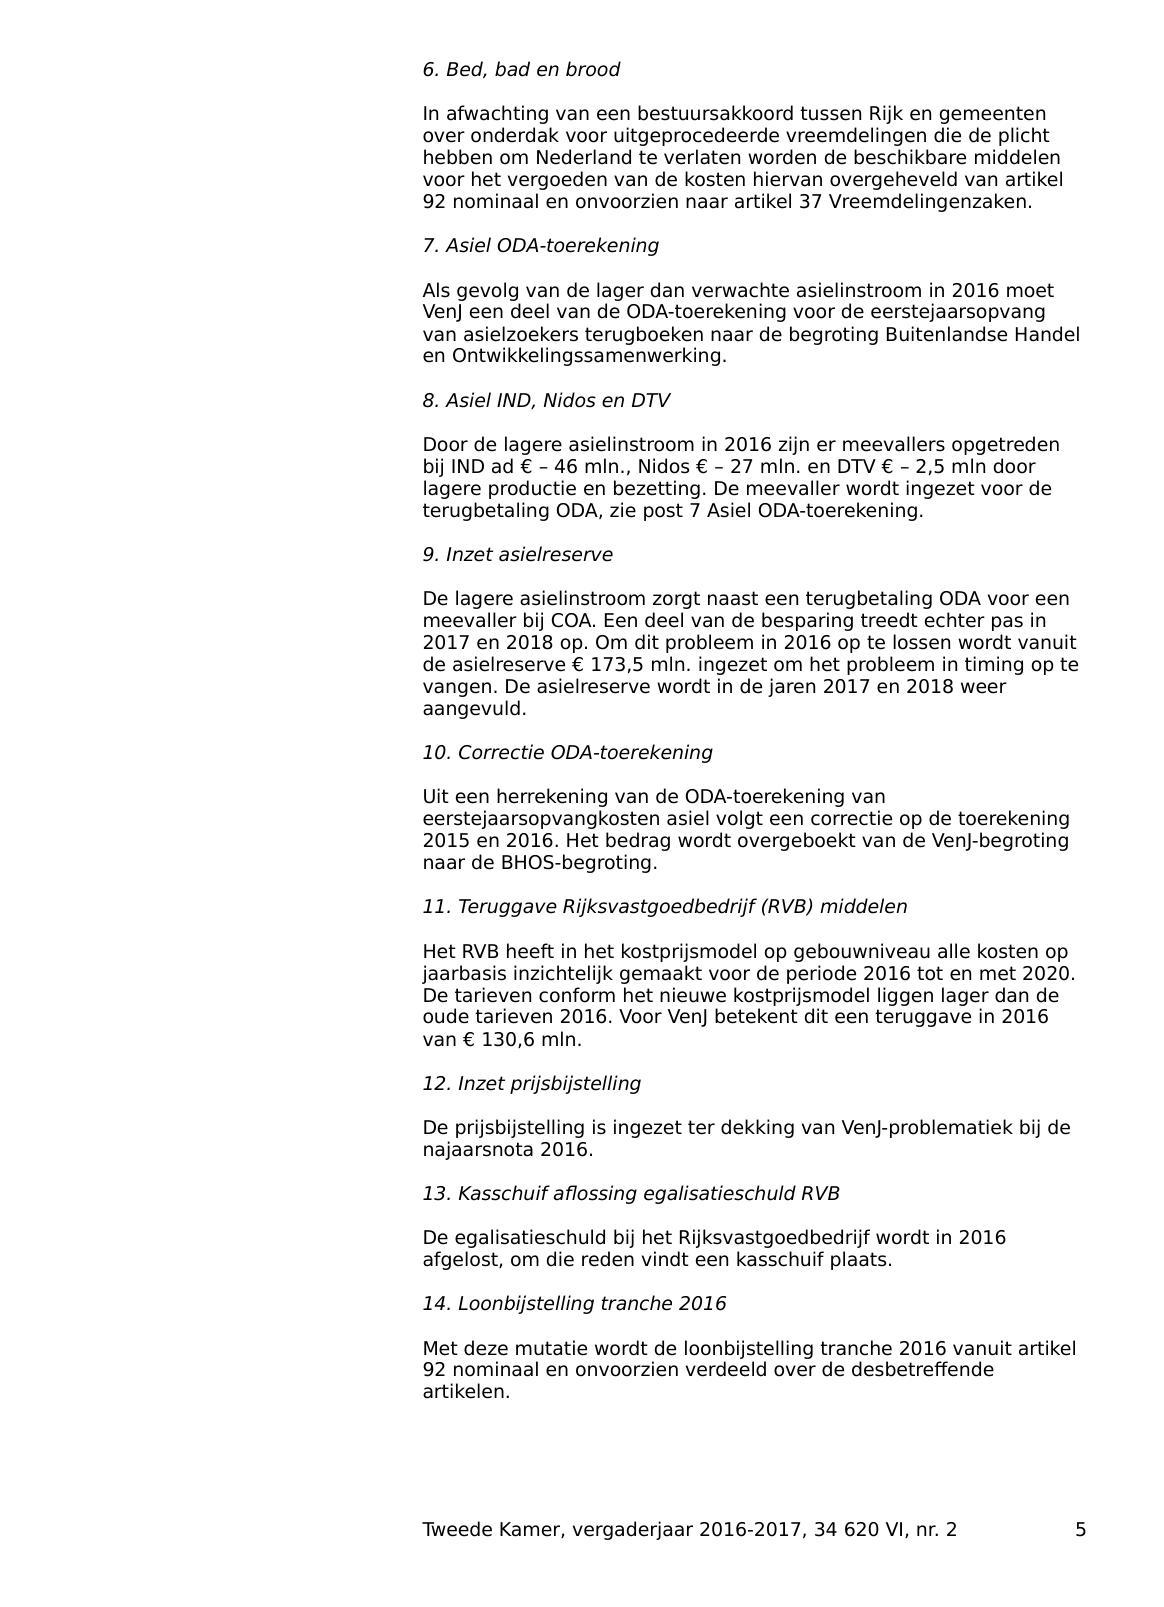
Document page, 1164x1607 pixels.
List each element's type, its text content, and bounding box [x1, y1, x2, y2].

text De egalisatieschuld bij het Rijksvastgoedbedrijf wordt in 2016 afgelost, om die reden vindt een kasschuif plaats. [422, 1227, 1087, 1271]
subtitle 10. Correctie ODA-toerekening [422, 742, 1087, 764]
subtitle 6. Bed, bad en brood [422, 59, 1087, 81]
text De lagere asielinstroom zorgt naast een terugbetaling ODA voor een meevaller bij COA. Een deel van de besparing treedt echter pas in 2017 en 2018 op. Om dit probleem in 2016 op te lossen wordt vanuit de asielreserve € 173,5 mln. ingezet om het probleem in timing op te vangen. De asielreserve wordt in de jaren 2017 en 2018 weer aangevuld. [422, 588, 1087, 720]
subtitle 7. Asiel ODA-toerekening [422, 235, 1087, 257]
text Het RVB heeft in het kostprijsmodel op gebouwniveau alle kosten op jaarbasis inzichtelijk gemaakt voor de periode 2016 tot en met 2020. De tarieven conform het nieuwe kostprijsmodel liggen lager dan de oude tarieven 2016. Voor VenJ betekent dit een teruggave in 2016 van € 130,6 mln. [422, 941, 1087, 1050]
subtitle 8. Asiel IND, Nidos en DTV [422, 389, 1087, 412]
text De prijsbijstelling is ingezet ter dekking van VenJ-problematiek bij de najaarsnota 2016. [422, 1117, 1087, 1161]
subtitle 9. Inzet asielreserve [422, 544, 1087, 566]
text In afwachting van een bestuursakkoord tussen Rijk en gemeenten over onderdak voor uitgeprocedeerde vreemdelingen die de plicht hebben om Nederland te verlaten worden de beschikbare middelen voor het vergoeden van de kosten hiervan overgeheveld van artikel 92 nominaal en onvoorzien naar artikel 37 Vreemdelingenzaken. [422, 103, 1087, 213]
subtitle 11. Teruggave Rijksvastgoedbedrijf (RVB) middelen [422, 896, 1087, 918]
subtitle 13. Kasschuif aflossing egalisatieschuld RVB [422, 1183, 1087, 1205]
text Met deze mutatie wordt de loonbijstelling tranche 2016 vanuit artikel 92 nominaal en onvoorzien verdeeld over de desbetreffende artikelen. [422, 1337, 1087, 1403]
subtitle 14. Loonbijstelling tranche 2016 [422, 1293, 1087, 1315]
subtitle 12. Inzet prijsbijstelling [422, 1073, 1087, 1094]
text Uit een herrekening van de ODA-toerekening van eerstejaarsopvangkosten asiel volgt een correctie op de toerekening 2015 en 2016. Het bedrag wordt overgeboekt van de VenJ-begroting naar de BHOS-begroting. [422, 786, 1087, 874]
text Door de lagere asielinstroom in 2016 zijn er meevallers opgetreden bij IND ad € – 46 mln., Nidos € – 27 mln. en DTV € – 2,5 mln door lagere productie en bezetting. De meevaller wordt ingezet voor de terugbetaling ODA, zie post 7 Asiel ODA-toerekening. [422, 434, 1087, 522]
text Als gevolg van de lager dan verwachte asielinstroom in 2016 moet VenJ een deel van de ODA-toerekening voor de eerstejaarsopvang van asielzoekers terugboeken naar de begroting Buitenlandse Handel en Ontwikkelingssamenwerking. [422, 279, 1087, 367]
